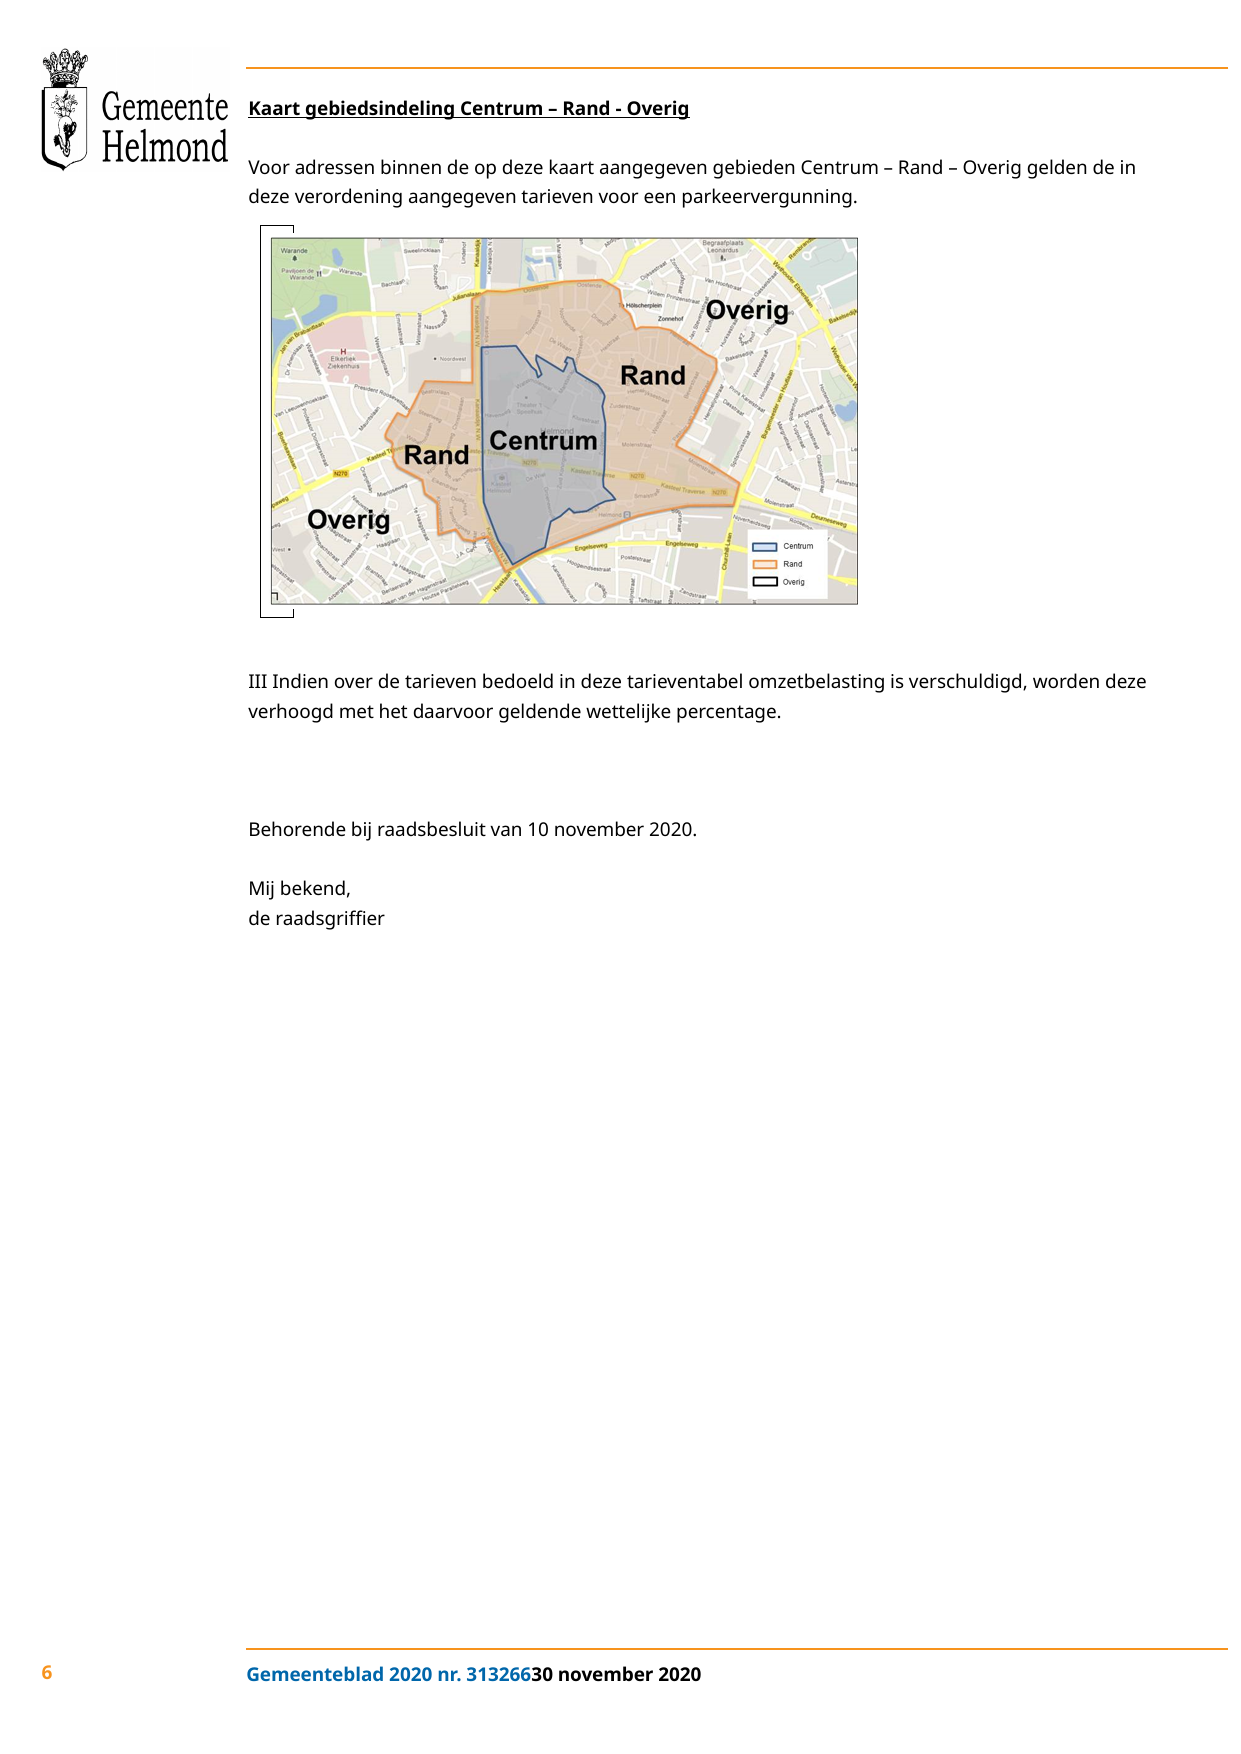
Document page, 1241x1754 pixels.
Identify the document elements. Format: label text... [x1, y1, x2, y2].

text Mij bekend, [248, 875, 1152, 901]
text Voor adressen binnen de op deze kaart aangegeven gebieden Centrum – Rand – Overig gelden de in deze verordening aangegeven tarieven voor een parkeervergunning. [248, 154, 1152, 209]
text Behorende bij raadsbesluit van 10 november 2020. [248, 816, 1152, 842]
picture [268, 233, 860, 609]
picture [41, 47, 231, 172]
text de raadsgriffier [248, 905, 1152, 931]
text III Indien over de tarieven bedoeld in deze tarieventabel omzetbelasting is verschuldigd, worden deze verhoogd met het daarvoor geldende wettelijke percentage. [248, 668, 1152, 723]
text Kaart gebiedsindeling Centrum – Rand - Overig [248, 95, 1152, 121]
